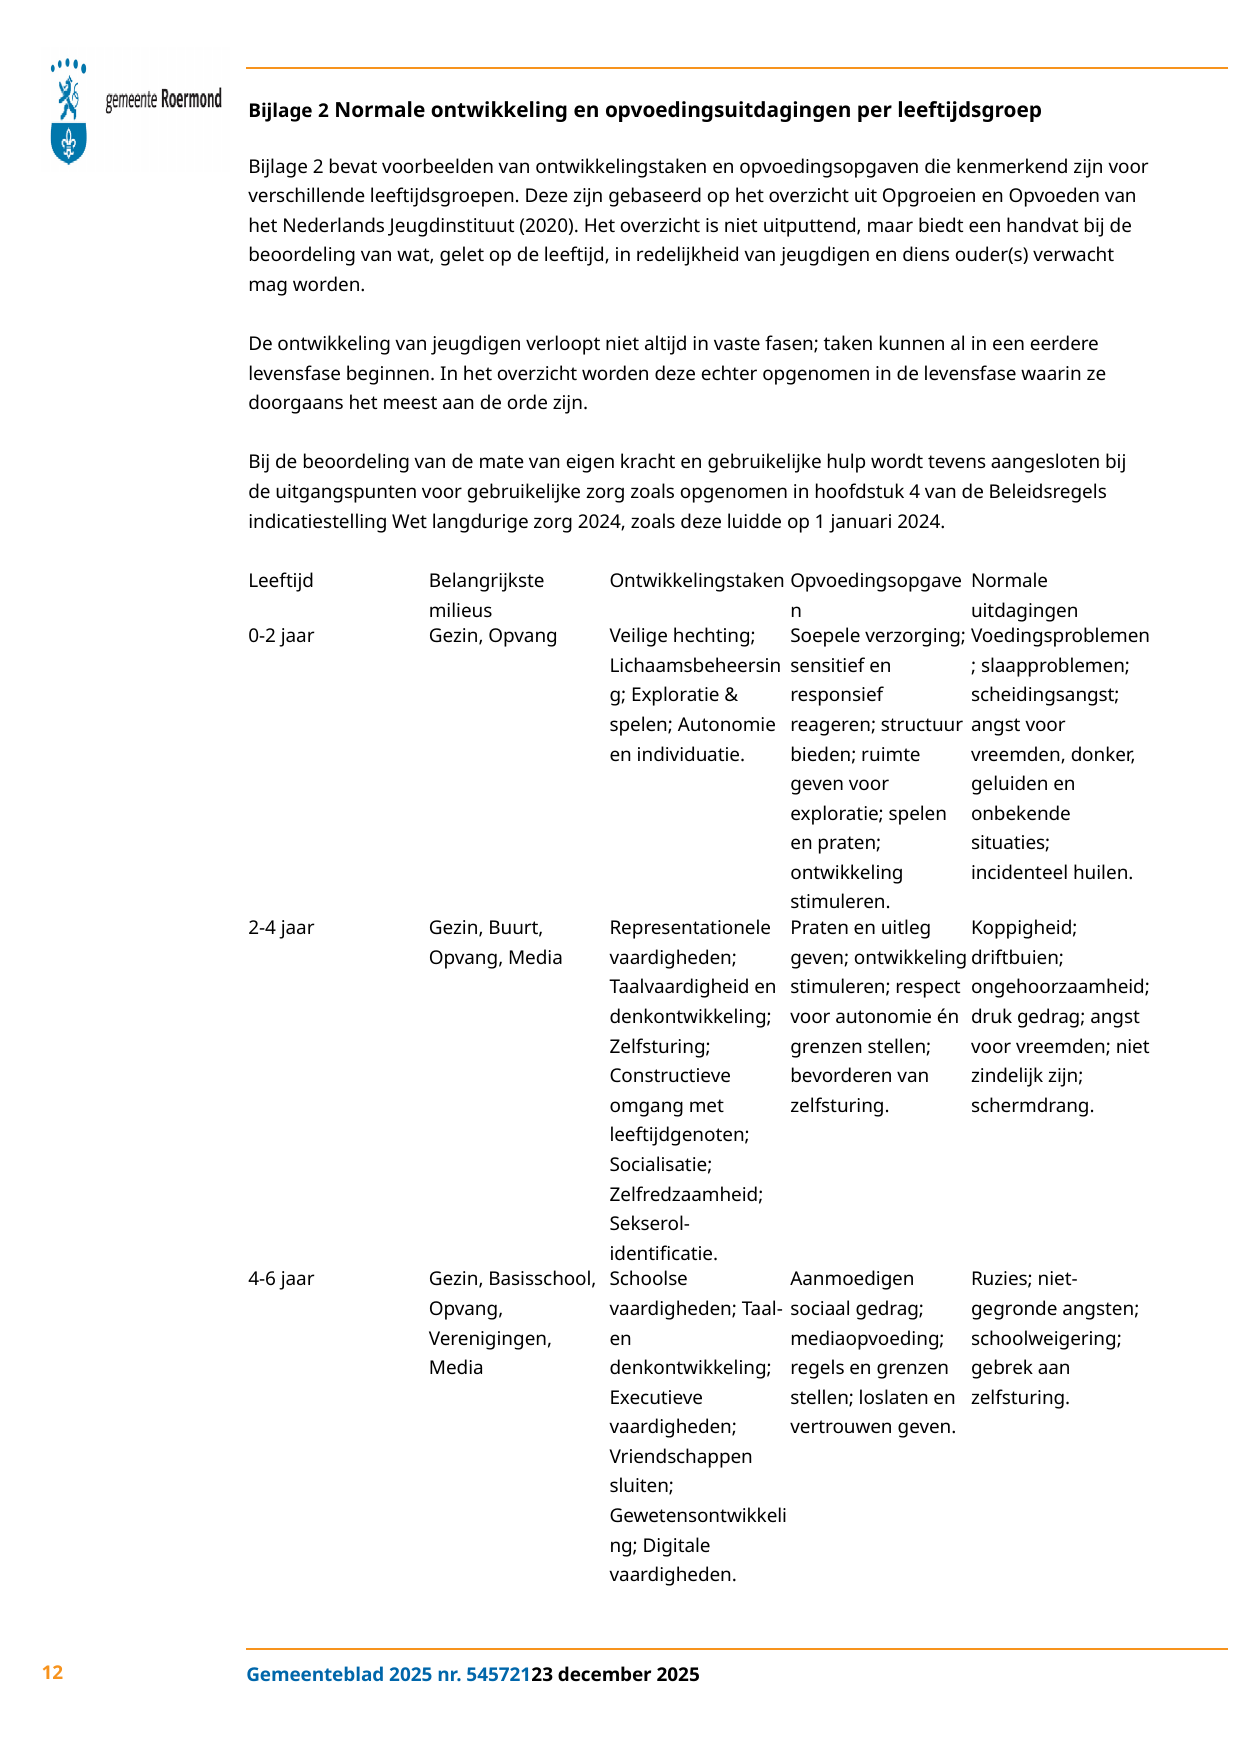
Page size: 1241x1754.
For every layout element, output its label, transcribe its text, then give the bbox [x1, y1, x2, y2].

table_cell Gezin, Basisschool, Opvang, Verenigingen, Media [429, 1266, 609, 1587]
table_cell Voedingsproblemen; slaapproblemen; scheidingsangst; angst voor vreemden, donker, geluiden en onbekende situaties; incidenteel huilen. [971, 623, 1152, 914]
table_cell Schoolse vaardigheden; Taal- en denkontwikkeling; Executieve vaardigheden; Vriendschappen sluiten; Gewetensontwikkeling; Digitale vaardigheden. [609, 1266, 790, 1587]
table_cell Aanmoedigen sociaal gedrag; mediaopvoeding; regels en grenzen stellen; loslaten en vertrouwen geven. [790, 1266, 971, 1587]
table_cell Veilige hechting; Lichaamsbeheersing; Exploratie & spelen; Autonomie en individuatie. [609, 623, 790, 914]
table_header Belangrijkste milieus [429, 567, 609, 622]
table_header Opvoedingsopgaven [790, 567, 971, 622]
picture [41, 47, 231, 172]
table_cell 0-2 jaar [248, 623, 429, 914]
table_cell 2-4 jaar [248, 915, 429, 1266]
table_cell Praten en uitleg geven; ontwikkeling stimuleren; respect voor autonomie én grenzen stellen; bevorderen van zelfsturing. [790, 915, 971, 1266]
text Bijlage 2 Normale ontwikkeling en opvoedingsuitdagingen per leeftijdsgroep [248, 95, 1152, 123]
table_cell Gezin, Opvang [429, 623, 609, 914]
text Bij de beoordeling van de mate van eigen kracht en gebruikelijke hulp wordt tevens aangesloten bij de uitgangspunten voor gebruikelijke zorg zoals opgenomen in hoofdstuk 4 van de Beleidsregels indicatiestelling Wet langdurige zorg 2024, zoals deze luidde op 1 januari 2024. [248, 449, 1152, 534]
table_cell Ruzies; niet-gegronde angsten; schoolweigering; gebrek aan zelfsturing. [971, 1266, 1152, 1587]
table_cell Gezin, Buurt, Opvang, Media [429, 915, 609, 1266]
table_cell Representationele vaardigheden; Taalvaardigheid en denkontwikkeling; Zelfsturing; Constructieve omgang met leeftijdgenoten; Socialisatie; Zelfredzaamheid; Sekserol-identificatie. [609, 915, 790, 1266]
table_cell 4-6 jaar [248, 1266, 429, 1587]
table_header Normale uitdagingen [971, 567, 1152, 622]
text De ontwikkeling van jeugdigen verloopt niet altijd in vaste fasen; taken kunnen al in een eerdere levensfase beginnen. In het overzicht worden deze echter opgenomen in de levensfase waarin ze doorgaans het meest aan de orde zijn. [248, 330, 1152, 415]
table_cell Koppigheid; driftbuien; ongehoorzaamheid; druk gedrag; angst voor vreemden; niet zindelijk zijn; schermdrang. [971, 915, 1152, 1266]
text Bijlage 2 bevat voorbeelden van ontwikkelingstaken en opvoedingsopgaven die kenmerkend zijn voor verschillende leeftijdsgroepen. Deze zijn gebaseerd op het overzicht uit Opgroeien en Opvoeden van het Nederlands Jeugdinstituut (2020). Het overzicht is niet uitputtend, maar biedt een handvat bij de beoordeling van wat, gelet op de leeftijd, in redelijkheid van jeugdigen en diens ouder(s) verwacht mag worden. [248, 153, 1152, 297]
table_header Ontwikkelingstaken [609, 567, 790, 622]
table_header Leeftijd [248, 567, 429, 622]
table_cell Soepele verzorging; sensitief en responsief reageren; structuur bieden; ruimte geven voor exploratie; spelen en praten; ontwikkeling stimuleren. [790, 623, 971, 914]
